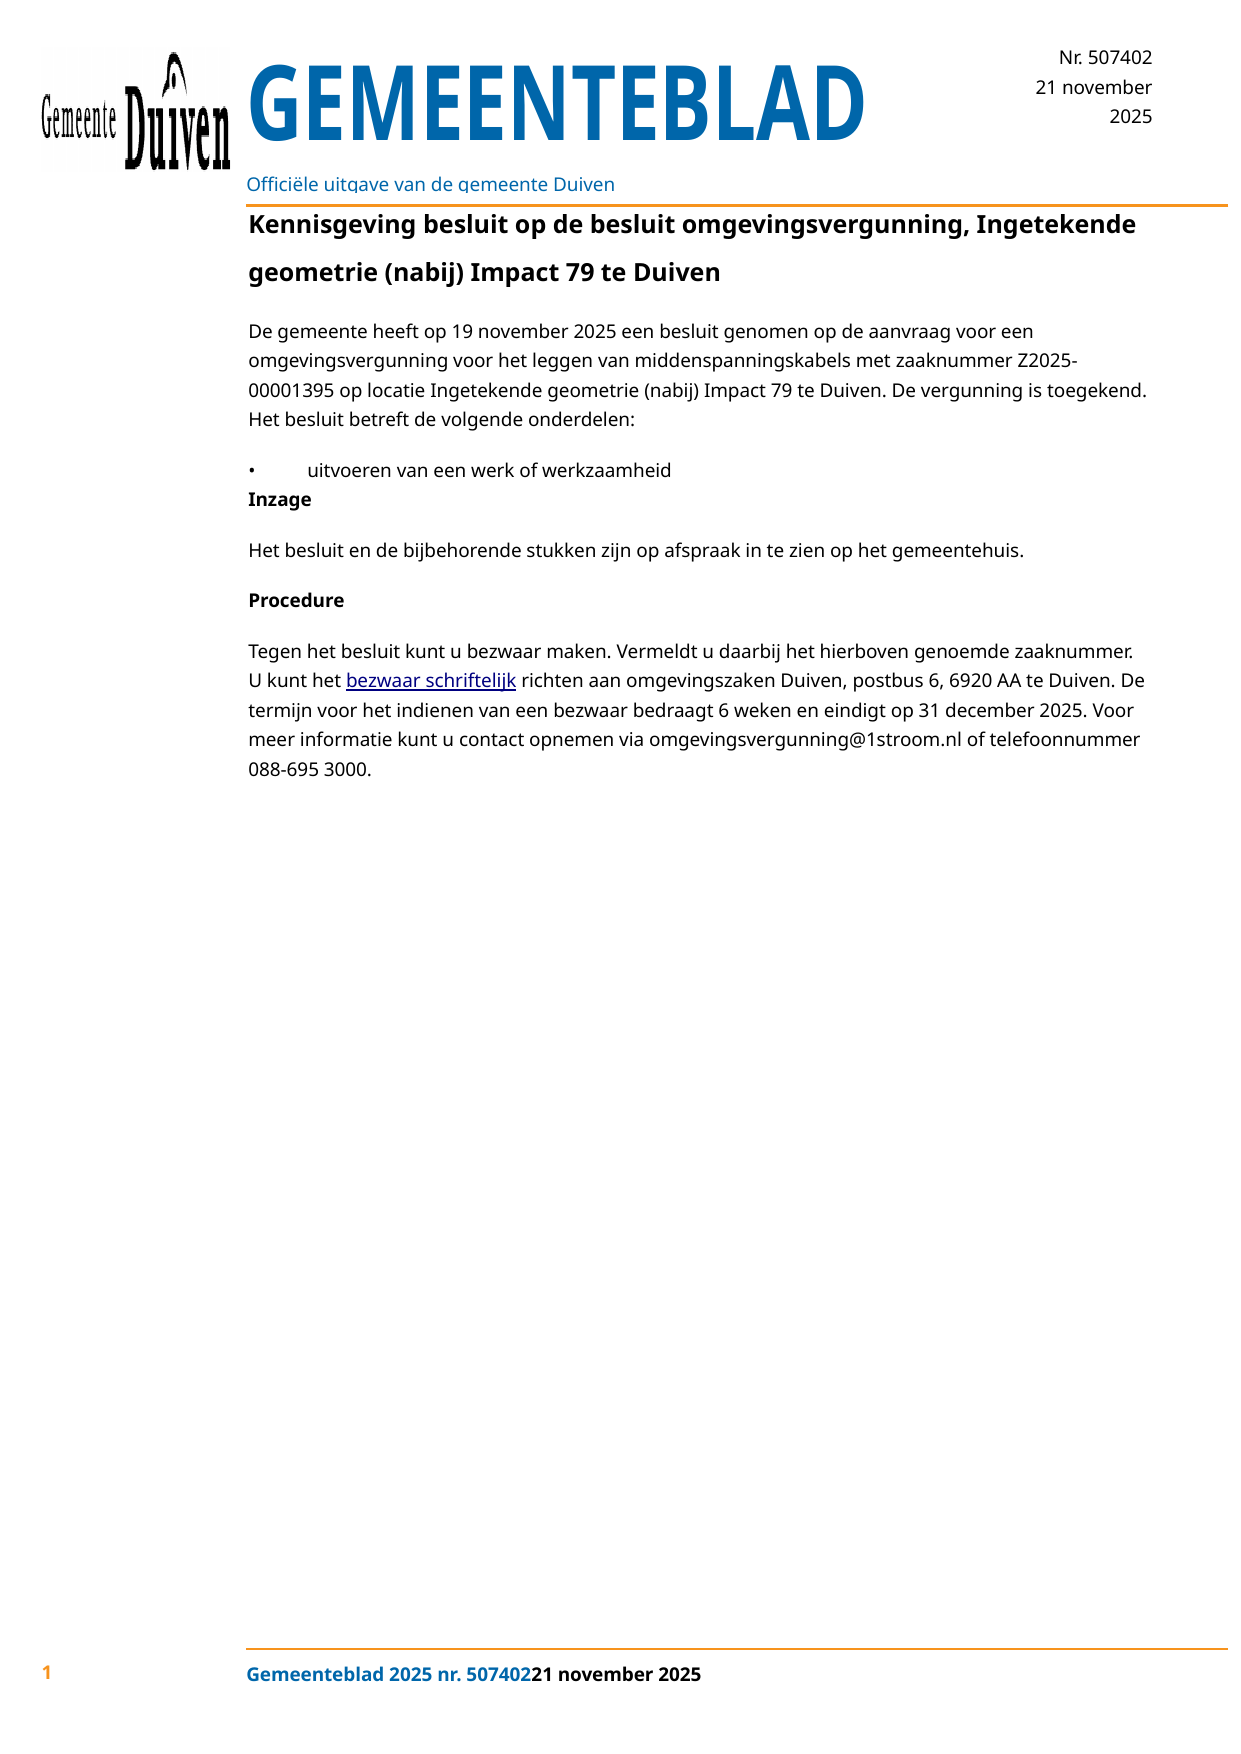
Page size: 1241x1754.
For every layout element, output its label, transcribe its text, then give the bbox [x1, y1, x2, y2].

text Tegen het besluit kunt u bezwaar maken. Vermeldt u daarbij het hierboven genoemde zaaknummer. U kunt het bezwaar schriftelijk richten aan omgevingszaken Duiven, postbus 6, 6920 AA te Duiven. De termijn voor het indienen van een bezwaar bedraagt 6 weken en eindigt op 31 december 2025. Voor meer informatie kunt u contact opnemen via omgevingsvergunning@1stroom.nl of telefoonnummer 088-695 3000. [248, 638, 1152, 782]
text Kennisgeving besluit op de besluit omgevingsvergunning, Ingetekende geometrie (nabij) Impact 79 te Duiven [248, 207, 1152, 288]
list uitvoeren van een werk of werkzaamheid [248, 457, 1152, 483]
text Inzage [248, 487, 1152, 512]
text Procedure [248, 587, 1152, 613]
text De gemeente heeft op 19 november 2025 een besluit genomen op de aanvraag voor een omgevingsvergunning voor het leggen van middenspanningskabels met zaaknummer Z2025-00001395 op locatie Ingetekende geometrie (nabij) Impact 79 te Duiven. De vergunning is toegekend. Het besluit betreft de volgende onderdelen: [248, 318, 1152, 432]
text Het besluit en de bijbehorende stukken zijn op afspraak in te zien op het gemeentehuis. [248, 537, 1152, 563]
picture [41, 47, 231, 172]
